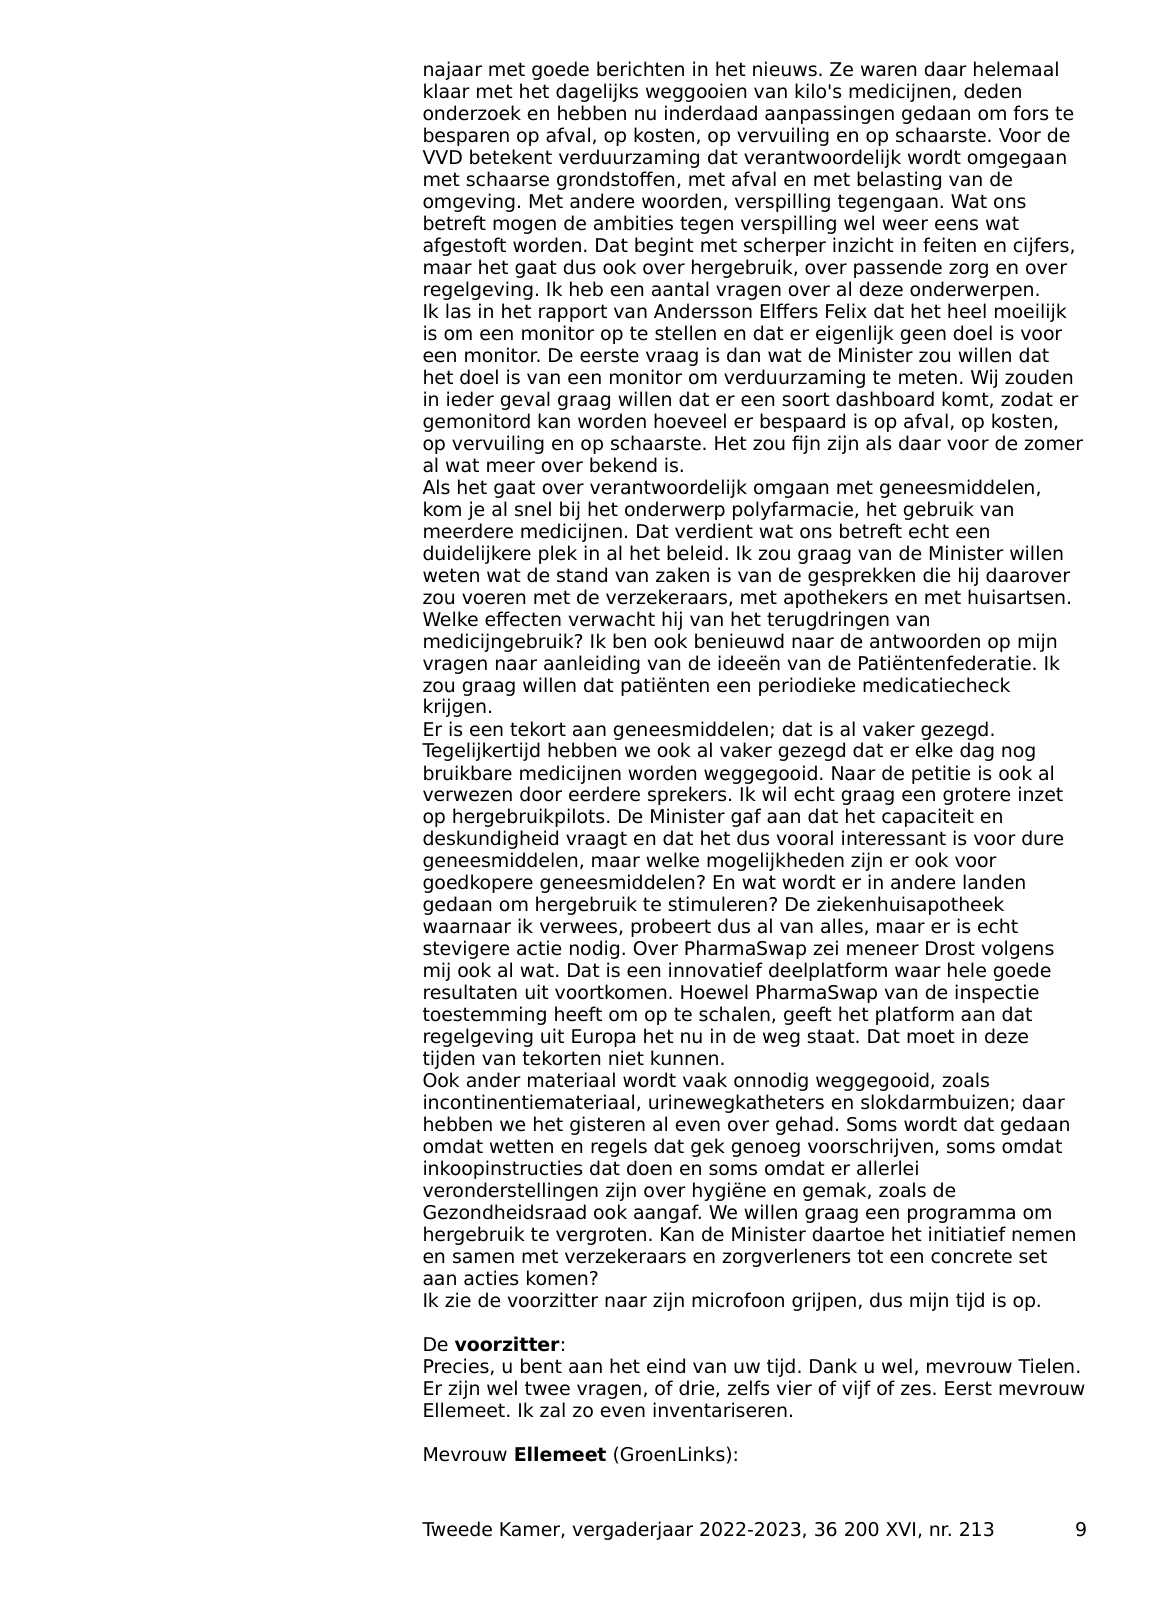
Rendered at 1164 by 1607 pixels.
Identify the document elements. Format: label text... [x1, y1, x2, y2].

text De voorzitter: [422, 1334, 1087, 1356]
text Ook ander materiaal wordt vaak onnodig weggegooid, zoals incontinentiemateriaal, urinewegkatheters en slokdarmbuizen; daar hebben we het gisteren al even over gehad. Soms wordt dat gedaan omdat wetten en regels dat gek genoeg voorschrijven, soms omdat inkoopinstructies dat doen en soms omdat er allerlei veronderstellingen zijn over hygiëne en gemak, zoals de Gezondheidsraad ook aangaf. We willen graag een programma om hergebruik te vergroten. Kan de Minister daartoe het initiatief nemen en samen met verzekeraars en zorgverleners tot een concrete set aan acties komen? [422, 1070, 1087, 1290]
text Precies, u bent aan het eind van uw tijd. Dank u wel, mevrouw Tielen. Er zijn wel twee vragen, of drie, zelfs vier of vijf of zes. Eerst mevrouw Ellemeet. Ik zal zo even inventariseren. [422, 1356, 1087, 1422]
text Ik las in het rapport van Andersson Elffers Felix dat het heel moeilijk is om een monitor op te stellen en dat er eigenlijk geen doel is voor een monitor. De eerste vraag is dan wat de Minister zou willen dat het doel is van een monitor om verduurzaming te meten. Wij zouden in ieder geval graag willen dat er een soort dashboard komt, zodat er gemonitord kan worden hoeveel er bespaard is op afval, op kosten, op vervuiling en op schaarste. Het zou fijn zijn als daar voor de zomer al wat meer over bekend is. [422, 301, 1087, 477]
text Mevrouw Ellemeet (GroenLinks): [422, 1444, 1087, 1466]
text najaar met goede berichten in het nieuws. Ze waren daar helemaal klaar met het dagelijks weggooien van kilo's medicijnen, deden onderzoek en hebben nu inderdaad aanpassingen gedaan om fors te besparen op afval, op kosten, op vervuiling en op schaarste. Voor de VVD betekent verduurzaming dat verantwoordelijk wordt omgegaan met schaarse grondstoffen, met afval en met belasting van de omgeving. Met andere woorden, verspilling tegengaan. Wat ons betreft mogen de ambities tegen verspilling wel weer eens wat afgestoft worden. Dat begint met scherper inzicht in feiten en cijfers, maar het gaat dus ook over hergebruik, over passende zorg en over regelgeving. Ik heb een aantal vragen over al deze onderwerpen. [422, 59, 1087, 301]
text Als het gaat over verantwoordelijk omgaan met geneesmiddelen, kom je al snel bij het onderwerp polyfarmacie, het gebruik van meerdere medicijnen. Dat verdient wat ons betreft echt een duidelijkere plek in al het beleid. Ik zou graag van de Minister willen weten wat de stand van zaken is van de gesprekken die hij daarover zou voeren met de verzekeraars, met apothekers en met huisartsen. Welke effecten verwacht hij van het terugdringen van medicijngebruik? Ik ben ook benieuwd naar de antwoorden op mijn vragen naar aanleiding van de ideeën van de Patiëntenfederatie. Ik zou graag willen dat patiënten een periodieke medicatiecheck krijgen. [422, 477, 1087, 718]
text Ik zie de voorzitter naar zijn microfoon grijpen, dus mijn tijd is op. [422, 1290, 1087, 1312]
text Er is een tekort aan geneesmiddelen; dat is al vaker gezegd. Tegelijkertijd hebben we ook al vaker gezegd dat er elke dag nog bruikbare medicijnen worden weggegooid. Naar de petitie is ook al verwezen door eerdere sprekers. Ik wil echt graag een grotere inzet op hergebruikpilots. De Minister gaf aan dat het capaciteit en deskundigheid vraagt en dat het dus vooral interessant is voor dure geneesmiddelen, maar welke mogelijkheden zijn er ook voor goedkopere geneesmiddelen? En wat wordt er in andere landen gedaan om hergebruik te stimuleren? De ziekenhuisapotheek waarnaar ik verwees, probeert dus al van alles, maar er is echt stevigere actie nodig. Over PharmaSwap zei meneer Drost volgens mij ook al wat. Dat is een innovatief deelplatform waar hele goede resultaten uit voortkomen. Hoewel PharmaSwap van de inspectie toestemming heeft om op te schalen, geeft het platform aan dat regelgeving uit Europa het nu in de weg staat. Dat moet in deze tijden van tekorten niet kunnen. [422, 718, 1087, 1070]
